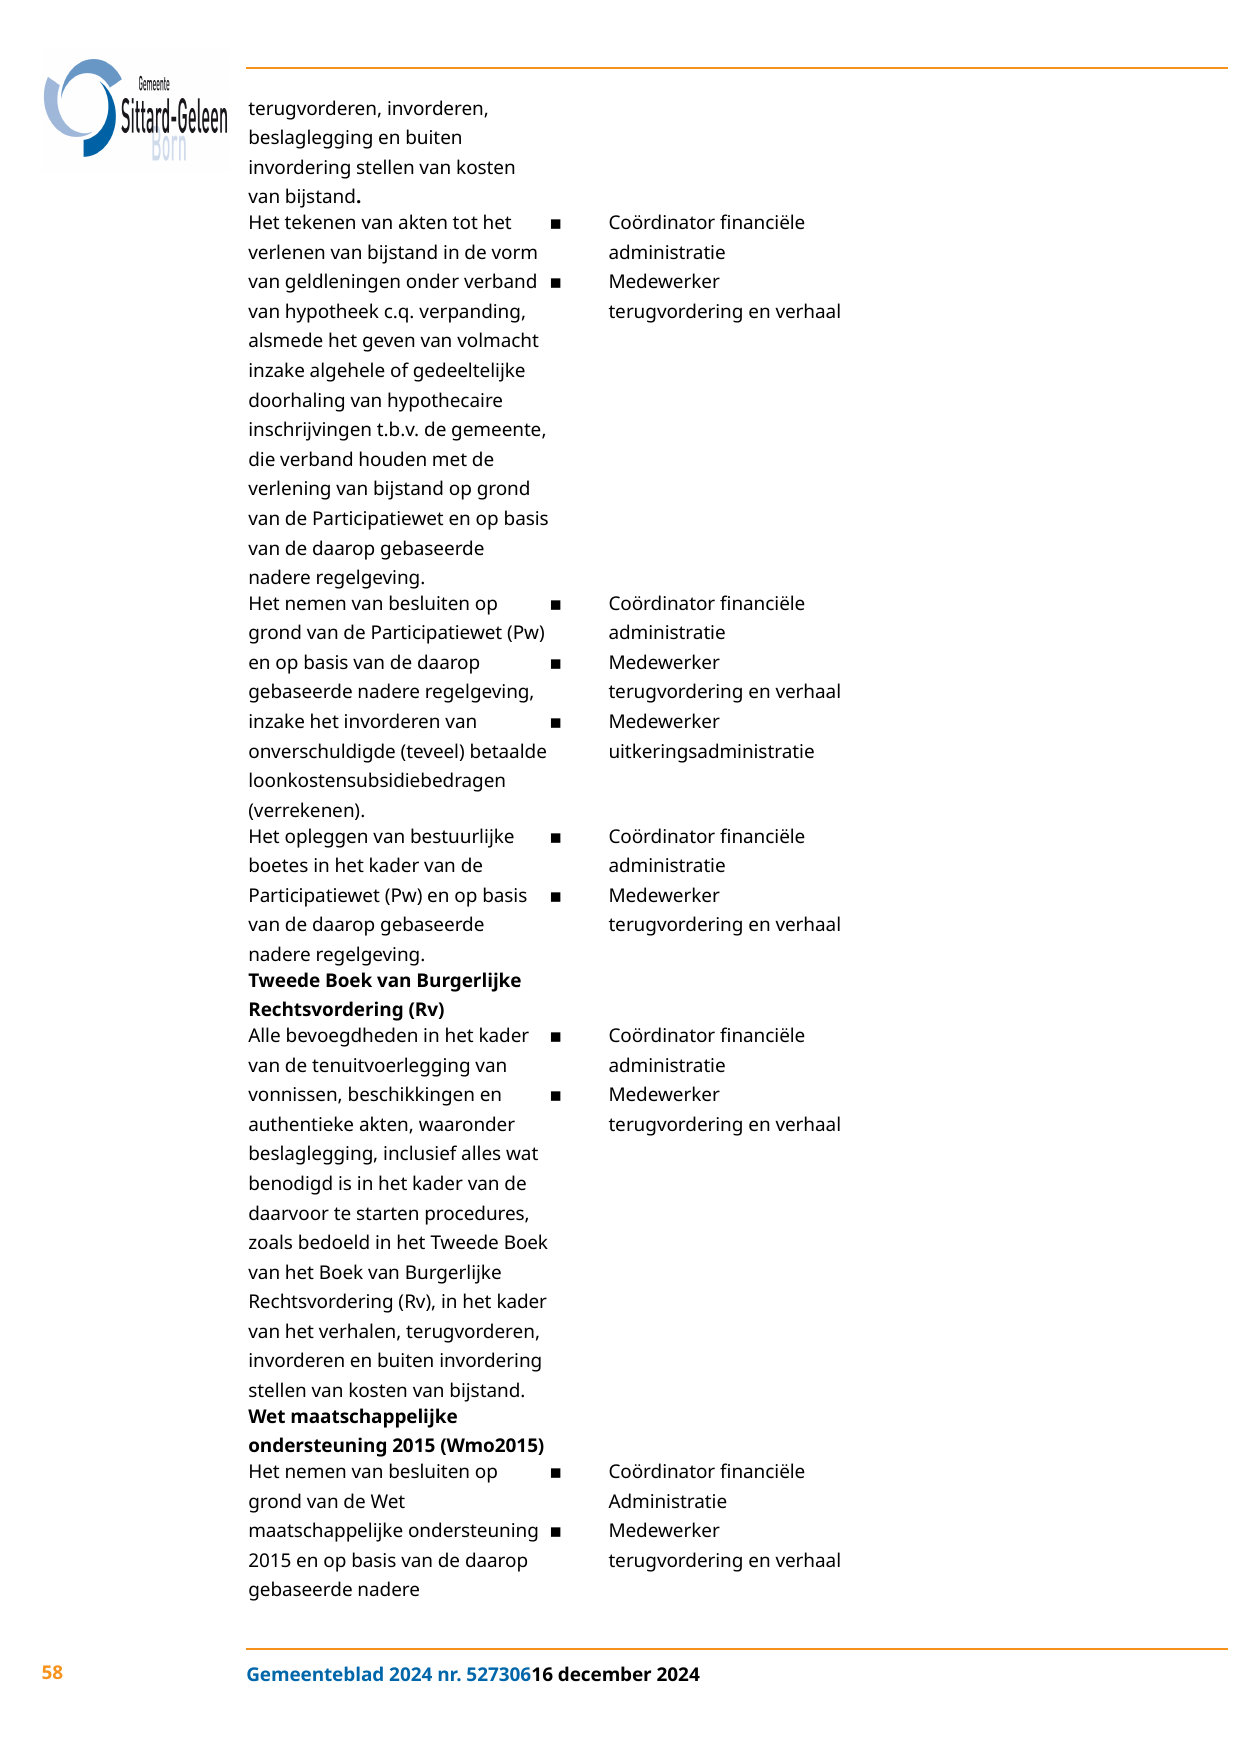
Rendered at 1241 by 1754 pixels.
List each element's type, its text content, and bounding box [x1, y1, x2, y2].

table_cell terugvorderen, invorderen, beslaglegging en buiten invordering stellen van kosten van bijstand. [248, 95, 549, 209]
picture [41, 47, 231, 172]
table_cell [850, 967, 1152, 1022]
table_cell Coördinator financiële administratie Medewerker terugvordering en verhaal [549, 1022, 850, 1403]
table_cell Het opleggen van bestuurlijke boetes in het kader van de Participatiewet (Pw) en op basis van de daarop gebaseerde nadere regelgeving. [248, 823, 549, 967]
table_cell [850, 1403, 1152, 1458]
table_cell [549, 1403, 850, 1458]
table_cell [850, 1022, 1152, 1403]
table_cell [549, 967, 850, 1022]
table_cell [850, 590, 1152, 823]
table_cell Het nemen van besluiten op grond van de Wet maatschappelijke ondersteuning 2015 en op basis van de daarop gebaseerde nadere [248, 1458, 549, 1602]
table_cell Tweede Boek van Burgerlijke Rechtsvordering (Rv) [248, 967, 549, 1022]
table_cell [850, 95, 1152, 209]
table_cell Het tekenen van akten tot het verlenen van bijstand in de vorm van geldleningen onder verband van hypotheek c.q. verpanding, alsmede het geven van volmacht inzake algehele of gedeeltelijke doorhaling van hypothecaire inschrijvingen t.b.v. de gemeente, die verband houden met de verlening van bijstand op grond van de Participatiewet en op basis van de daarop gebaseerde nadere regelgeving. [248, 209, 549, 590]
table_cell Coördinator financiële administratie Medewerker terugvordering en verhaal [549, 209, 850, 590]
table_cell [850, 209, 1152, 590]
table_cell Wet maatschappelijke ondersteuning 2015 (Wmo2015) [248, 1403, 549, 1458]
table_cell Coördinator financiële administratie Medewerker terugvordering en verhaal Medewerker uitkeringsadministratie [549, 590, 850, 823]
table_cell [850, 1458, 1152, 1602]
table_cell Het nemen van besluiten op grond van de Participatiewet (Pw) en op basis van de daarop gebaseerde nadere regelgeving, inzake het invorderen van onverschuldigde (teveel) betaalde loonkostensubsidiebedragen (verrekenen). [248, 590, 549, 823]
table_cell Coördinator financiële administratie Medewerker terugvordering en verhaal [549, 823, 850, 967]
table_cell [549, 95, 850, 209]
table_cell [850, 823, 1152, 967]
table_cell Coördinator financiële Administratie Medewerker terugvordering en verhaal [549, 1458, 850, 1602]
table_cell Alle bevoegdheden in het kader van de tenuitvoerlegging van vonnissen, beschikkingen en authentieke akten, waaronder beslaglegging, inclusief alles wat benodigd is in het kader van de daarvoor te starten procedures, zoals bedoeld in het Tweede Boek van het Boek van Burgerlijke Rechtsvordering (Rv), in het kader van het verhalen, terugvorderen, invorderen en buiten invordering stellen van kosten van bijstand. [248, 1022, 549, 1403]
